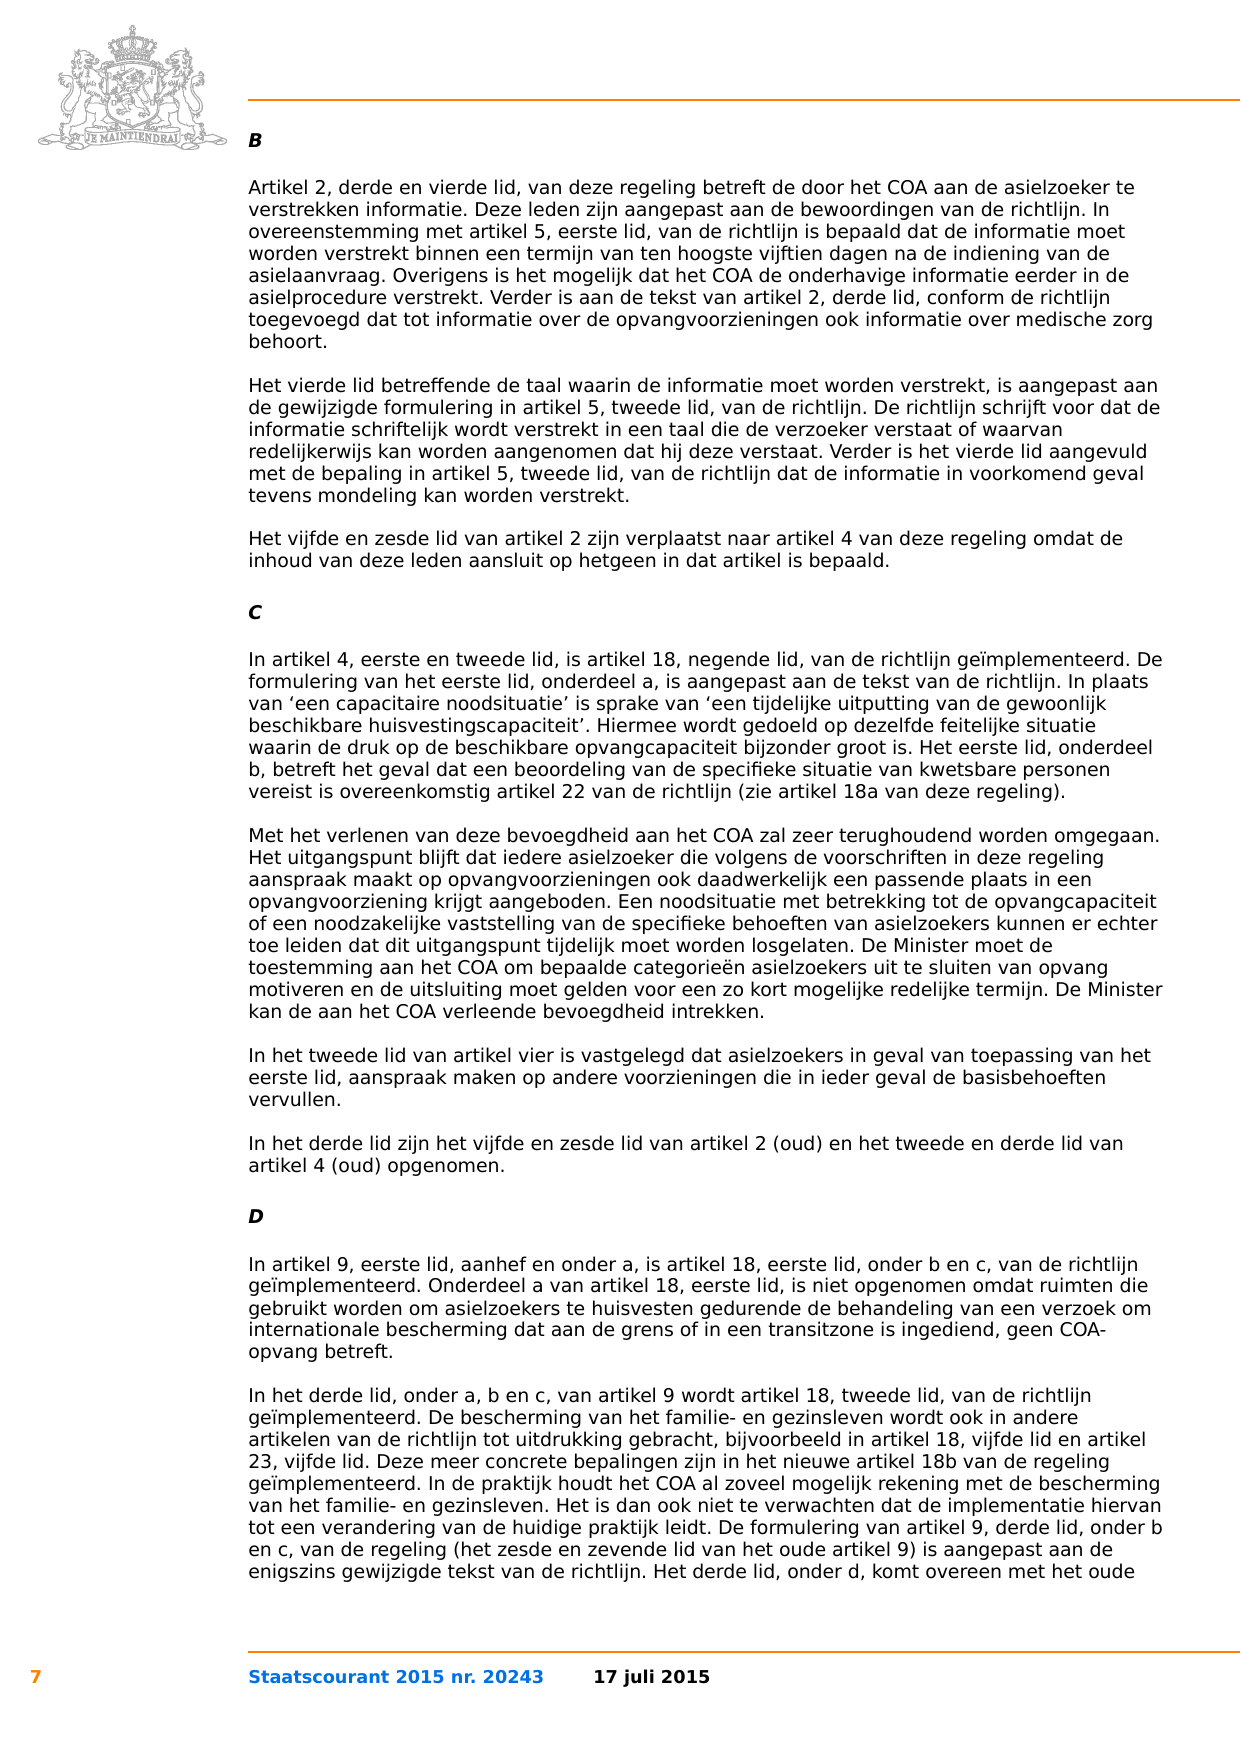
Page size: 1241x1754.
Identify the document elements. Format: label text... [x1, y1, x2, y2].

text Het vijfde en zesde lid van artikel 2 zijn verplaatst naar artikel 4 van deze regeling omdat de inhoud van deze leden aansluit op hetgeen in dat artikel is bepaald. [248, 528, 1163, 572]
text In het derde lid zijn het vijfde en zesde lid van artikel 2 (oud) en het tweede en derde lid van artikel 4 (oud) opgenomen. [248, 1132, 1163, 1176]
text In artikel 4, eerste en tweede lid, is artikel 18, negende lid, van de richtlijn geïmplementeerd. De formulering van het eerste lid, onderdeel a, is aangepast aan de tekst van de richtlijn. In plaats van ‘een capacitaire noodsituatie’ is sprake van ‘een tijdelijke uitputting van de gewoonlijk beschikbare huisvestingscapaciteit’. Hiermee wordt gedoeld op dezelfde feitelijke situatie waarin de druk op de beschikbare opvangcapaciteit bijzonder groot is. Het eerste lid, onderdeel b, betreft het geval dat een beoordeling van de specifieke situatie van kwetsbare personen vereist is overeenkomstig artikel 22 van de richtlijn (zie artikel 18a van deze regeling). [248, 649, 1163, 803]
subtitle C [248, 602, 1163, 624]
subtitle D [248, 1206, 1163, 1228]
text In het derde lid, onder a, b en c, van artikel 9 wordt artikel 18, tweede lid, van de richtlijn geïmplementeerd. De bescherming van het familie- en gezinsleven wordt ook in andere artikelen van de richtlijn tot uitdrukking gebracht, bijvoorbeeld in artikel 18, vijfde lid en artikel 23, vijfde lid. Deze meer concrete bepalingen zijn in het nieuwe artikel 18b van de regeling geïmplementeerd. In de praktijk houdt het COA al zoveel mogelijk rekening met de bescherming van het familie- en gezinsleven. Het is dan ook niet te verwachten dat de implementatie hiervan tot een verandering van de huidige praktijk leidt. De formulering van artikel 9, derde lid, onder b en c, van de regeling (het zesde en zevende lid van het oude artikel 9) is aangepast aan de enigszins gewijzigde tekst van de richtlijn. Het derde lid, onder d, komt overeen met het oude [248, 1385, 1163, 1583]
subtitle B [248, 130, 1163, 152]
text Met het verlenen van deze bevoegdheid aan het COA zal zeer terughoudend worden omgegaan. Het uitgangspunt blijft dat iedere asielzoeker die volgens de voorschriften in deze regeling aanspraak maakt op opvangvoorzieningen ook daadwerkelijk een passende plaats in een opvangvoorziening krijgt aangeboden. Een noodsituatie met betrekking tot de opvangcapaciteit of een noodzakelijke vaststelling van de specifieke behoeften van asielzoekers kunnen er echter toe leiden dat dit uitgangspunt tijdelijk moet worden losgelaten. De Minister moet de toestemming aan het COA om bepaalde categorieën asielzoekers uit te sluiten van opvang motiveren en de uitsluiting moet gelden voor een zo kort mogelijke redelijke termijn. De Minister kan de aan het COA verleende bevoegdheid intrekken. [248, 825, 1163, 1023]
text Het vierde lid betreffende de taal waarin de informatie moet worden verstrekt, is aangepast aan de gewijzigde formulering in artikel 5, tweede lid, van de richtlijn. De richtlijn schrijft voor dat de informatie schriftelijk wordt verstrekt in een taal die de verzoeker verstaat of waarvan redelijkerwijs kan worden aangenomen dat hij deze verstaat. Verder is het vierde lid aangevuld met de bepaling in artikel 5, tweede lid, van de richtlijn dat de informatie in voorkomend geval tevens mondeling kan worden verstrekt. [248, 374, 1163, 506]
text In het tweede lid van artikel vier is vastgelegd dat asielzoekers in geval van toepassing van het eerste lid, aanspraak maken op andere voorzieningen die in ieder geval de basisbehoeften vervullen. [248, 1045, 1163, 1111]
text In artikel 9, eerste lid, aanhef en onder a, is artikel 18, eerste lid, onder b en c, van de richtlijn geïmplementeerd. Onderdeel a van artikel 18, eerste lid, is niet opgenomen omdat ruimten die gebruikt worden om asielzoekers te huisvesten gedurende de behandeling van een verzoek om internationale bescherming dat aan de grens of in een transitzone is ingediend, geen COA-opvang betreft. [248, 1253, 1163, 1363]
text Artikel 2, derde en vierde lid, van deze regeling betreft de door het COA aan de asielzoeker te verstrekken informatie. Deze leden zijn aangepast aan de bewoordingen van de richtlijn. In overeenstemming met artikel 5, eerste lid, van de richtlijn is bepaald dat de informatie moet worden verstrekt binnen een termijn van ten hoogste vijftien dagen na de indiening van de asielaanvraag. Overigens is het mogelijk dat het COA de onderhavige informatie eerder in de asielprocedure verstrekt. Verder is aan de tekst van artikel 2, derde lid, conform de richtlijn toegevoegd dat tot informatie over de opvangvoorzieningen ook informatie over medische zorg behoort. [248, 177, 1163, 353]
picture [38, 25, 227, 150]
